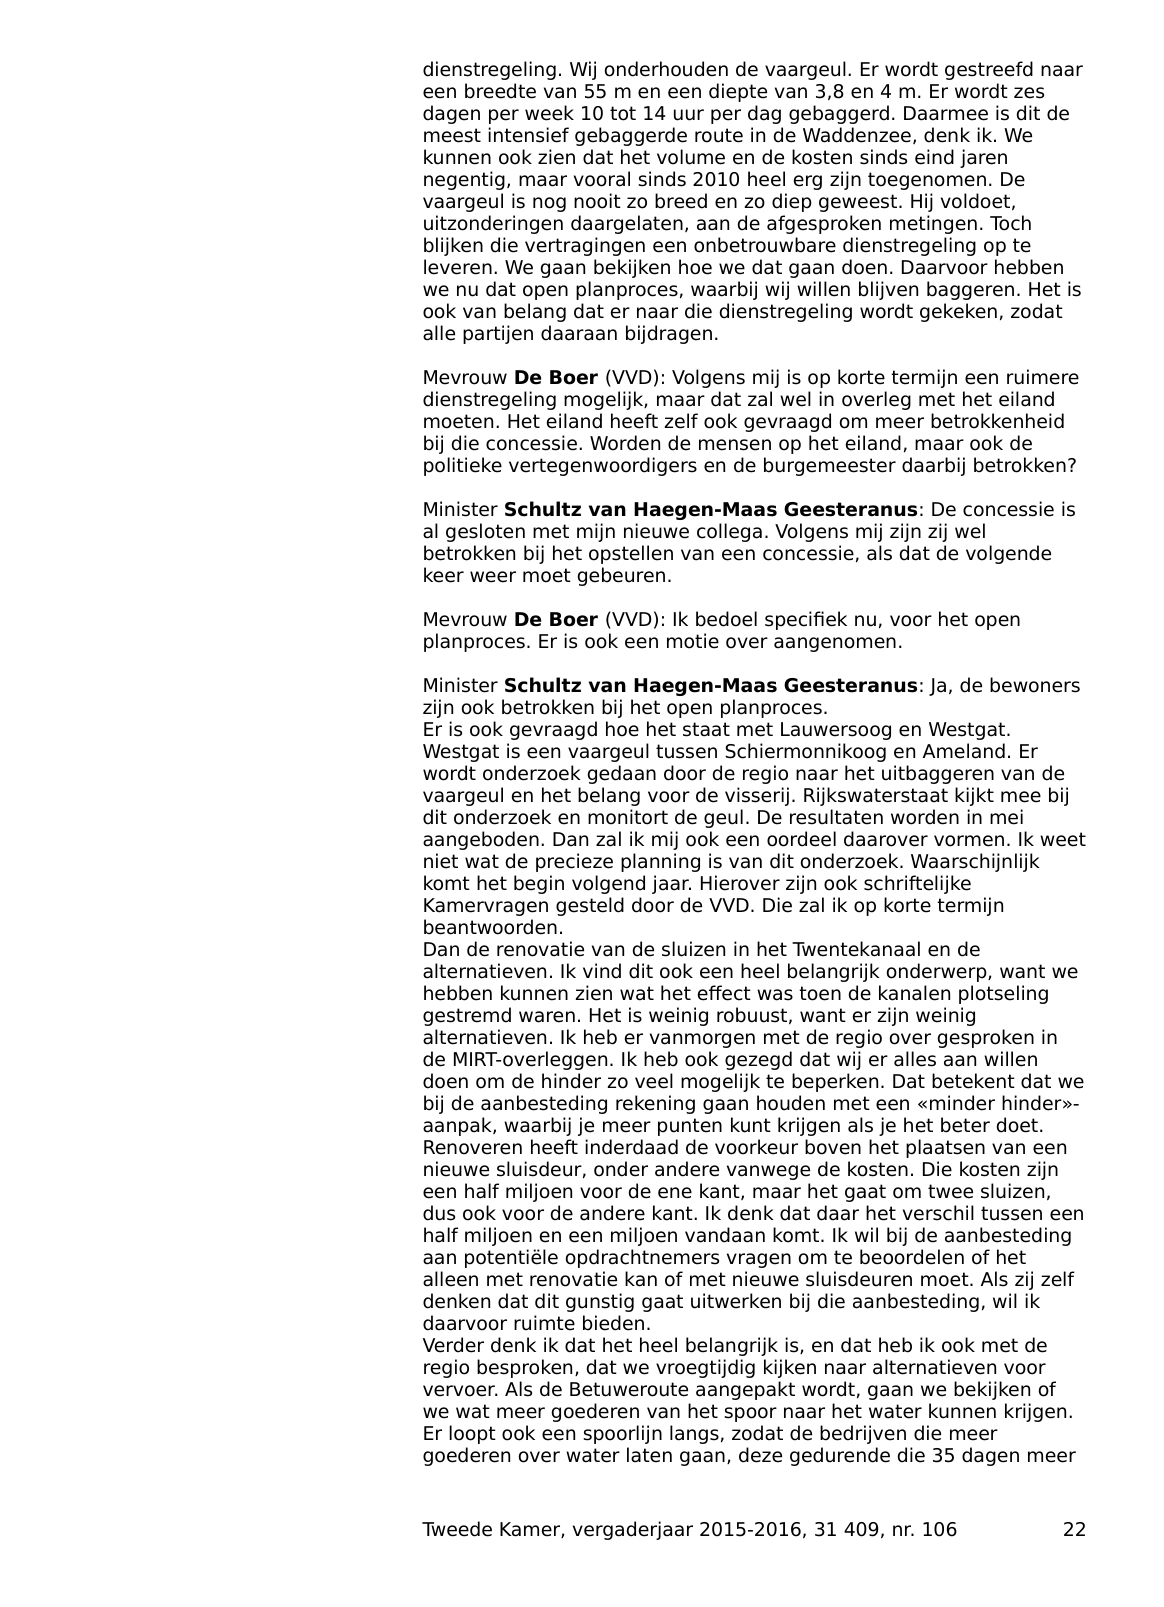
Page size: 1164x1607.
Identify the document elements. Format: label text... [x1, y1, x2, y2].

text Dan de renovatie van de sluizen in het Twentekanaal en de alternatieven. Ik vind dit ook een heel belangrijk onderwerp, want we hebben kunnen zien wat het effect was toen de kanalen plotseling gestremd waren. Het is weinig robuust, want er zijn weinig alternatieven. Ik heb er vanmorgen met de regio over gesproken in de MIRT-overleggen. Ik heb ook gezegd dat wij er alles aan willen doen om de hinder zo veel mogelijk te beperken. Dat betekent dat we bij de aanbesteding rekening gaan houden met een «minder hinder»-aanpak, waarbij je meer punten kunt krijgen als je het beter doet. [422, 939, 1087, 1137]
text Renoveren heeft inderdaad de voorkeur boven het plaatsen van een nieuwe sluisdeur, onder andere vanwege de kosten. Die kosten zijn een half miljoen voor de ene kant, maar het gaat om twee sluizen, dus ook voor de andere kant. Ik denk dat daar het verschil tussen een half miljoen en een miljoen vandaan komt. Ik wil bij de aanbesteding aan potentiële opdrachtnemers vragen om te beoordelen of het alleen met renovatie kan of met nieuwe sluisdeuren moet. Als zij zelf denken dat dit gunstig gaat uitwerken bij die aanbesteding, wil ik daarvoor ruimte bieden. [422, 1137, 1087, 1335]
text Minister Schultz van Haegen-Maas Geesteranus: De concessie is al gesloten met mijn nieuwe collega. Volgens mij zijn zij wel betrokken bij het opstellen van een concessie, als dat de volgende keer weer moet gebeuren. [422, 499, 1087, 587]
text Verder denk ik dat het heel belangrijk is, en dat heb ik ook met de regio besproken, dat we vroegtijdig kijken naar alternatieven voor vervoer. Als de Betuweroute aangepakt wordt, gaan we bekijken of we wat meer goederen van het spoor naar het water kunnen krijgen. Er loopt ook een spoorlijn langs, zodat de bedrijven die meer goederen over water laten gaan, deze gedurende die 35 dagen meer [422, 1335, 1087, 1467]
text Mevrouw De Boer (VVD): Ik bedoel specifiek nu, voor het open planproces. Er is ook een motie over aangenomen. [422, 609, 1087, 653]
text Er is ook gevraagd hoe het staat met Lauwersoog en Westgat. Westgat is een vaargeul tussen Schiermonnikoog en Ameland. Er wordt onderzoek gedaan door de regio naar het uitbaggeren van de vaargeul en het belang voor de visserij. Rijkswaterstaat kijkt mee bij dit onderzoek en monitort de geul. De resultaten worden in mei aangeboden. Dan zal ik mij ook een oordeel daarover vormen. Ik weet niet wat de precieze planning is van dit onderzoek. Waarschijnlijk komt het begin volgend jaar. Hierover zijn ook schriftelijke Kamervragen gesteld door de VVD. Die zal ik op korte termijn beantwoorden. [422, 719, 1087, 939]
text Minister Schultz van Haegen-Maas Geesteranus: Ja, de bewoners zijn ook betrokken bij het open planproces. [422, 675, 1087, 719]
text dienstregeling. Wij onderhouden de vaargeul. Er wordt gestreefd naar een breedte van 55 m en een diepte van 3,8 en 4 m. Er wordt zes dagen per week 10 tot 14 uur per dag gebaggerd. Daarmee is dit de meest intensief gebaggerde route in de Waddenzee, denk ik. We kunnen ook zien dat het volume en de kosten sinds eind jaren negentig, maar vooral sinds 2010 heel erg zijn toegenomen. De vaargeul is nog nooit zo breed en zo diep geweest. Hij voldoet, uitzonderingen daargelaten, aan de afgesproken metingen. Toch blijken die vertragingen een onbetrouwbare dienstregeling op te leveren. We gaan bekijken hoe we dat gaan doen. Daarvoor hebben we nu dat open planproces, waarbij wij willen blijven baggeren. Het is ook van belang dat er naar die dienstregeling wordt gekeken, zodat alle partijen daaraan bijdragen. [422, 59, 1087, 345]
text Mevrouw De Boer (VVD): Volgens mij is op korte termijn een ruimere dienstregeling mogelijk, maar dat zal wel in overleg met het eiland moeten. Het eiland heeft zelf ook gevraagd om meer betrokkenheid bij die concessie. Worden de mensen op het eiland, maar ook de politieke vertegenwoordigers en de burgemeester daarbij betrokken? [422, 367, 1087, 477]
